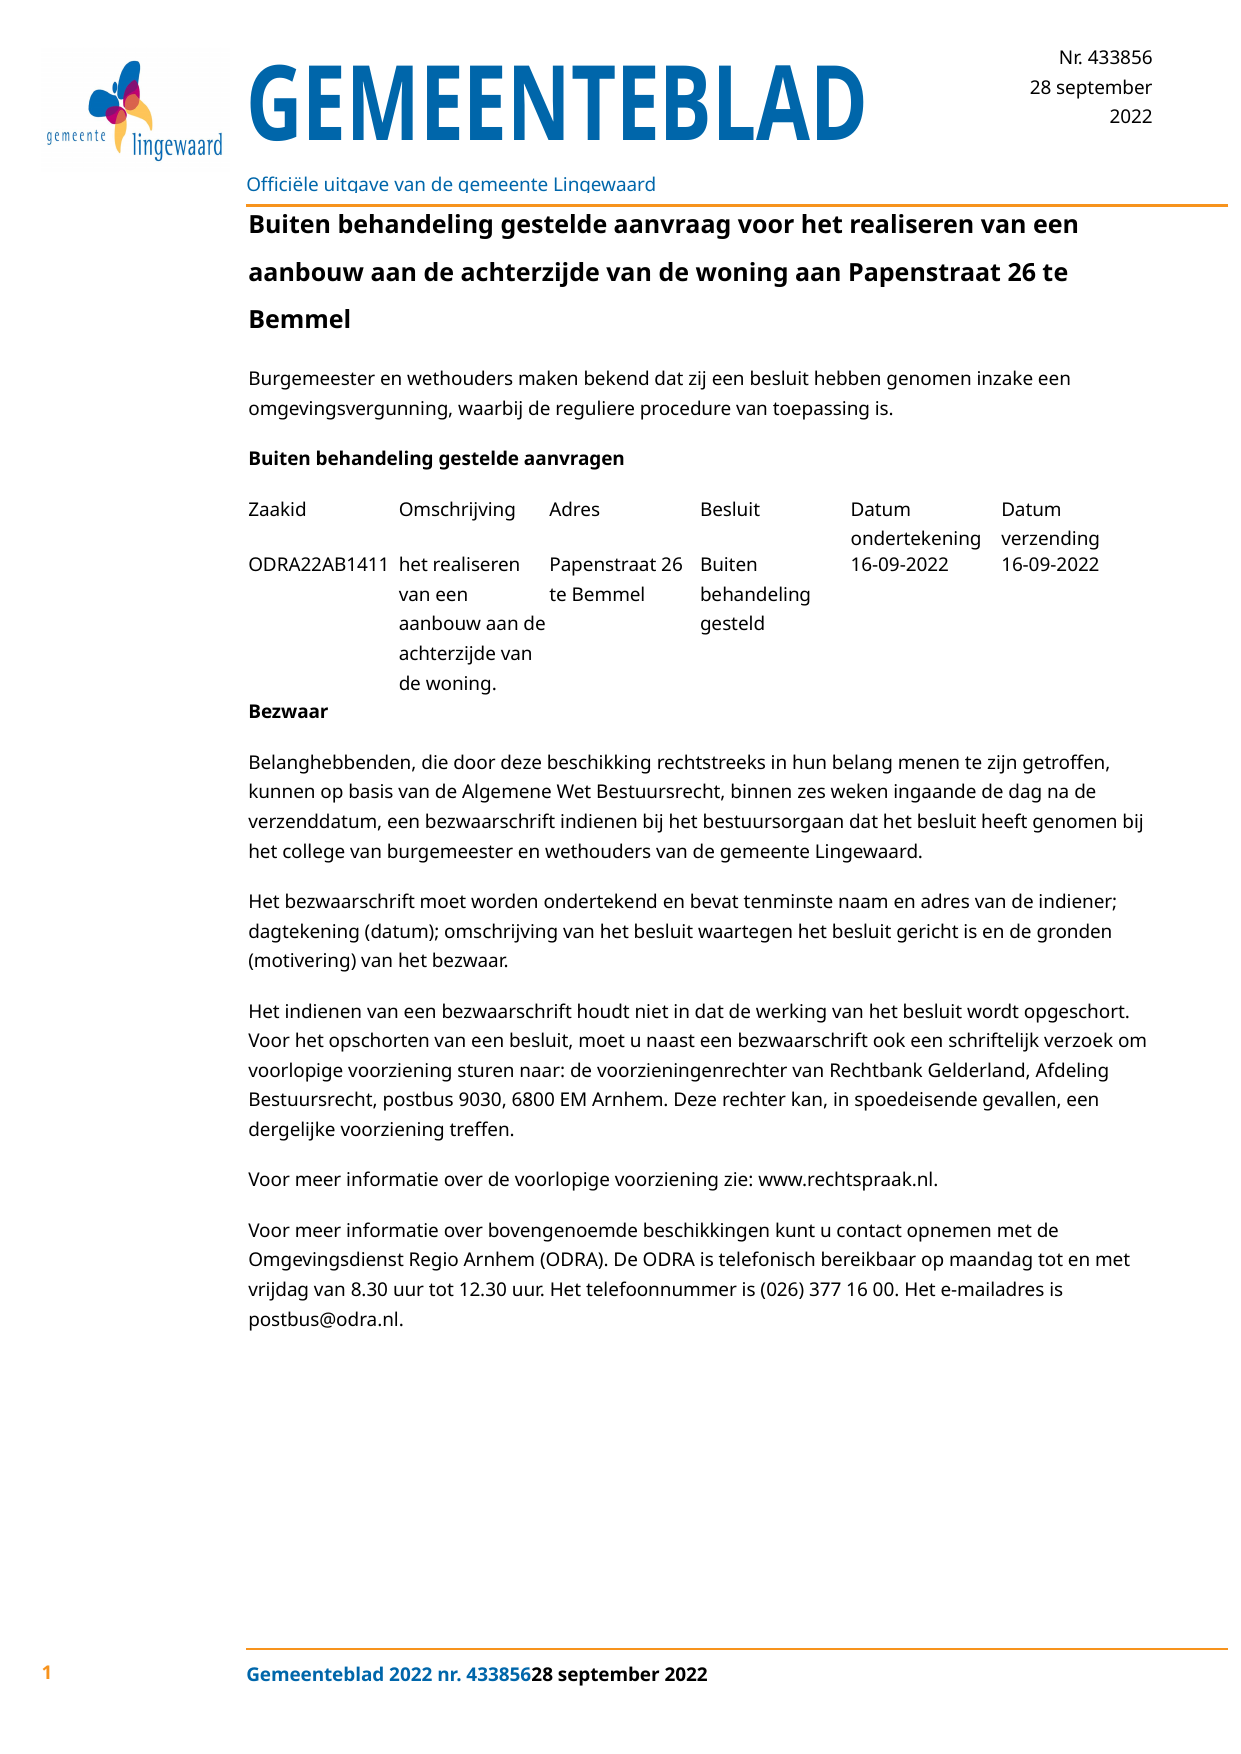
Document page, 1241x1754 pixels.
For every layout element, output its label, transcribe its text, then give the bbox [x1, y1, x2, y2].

text Het bezwaarschrift moet worden ondertekend en bevat tenminste naam en adres van de indiener; dagtekening (datum); omschrijving van het besluit waartegen het besluit gericht is en de gronden (motivering) van het bezwaar. [248, 888, 1152, 973]
text Het indienen van een bezwaarschrift houdt niet in dat de werking van het besluit wordt opgeschort. Voor het opschorten van een besluit, moet u naast een bezwaarschrift ook een schriftelijk verzoek om voorlopige voorziening sturen naar: de voorzieningenrechter van Rechtbank Gelderland, Afdeling Bestuursrecht, postbus 9030, 6800 EM Arnhem. Deze rechter kan, in spoedeisende gevallen, een dergelijke voorziening treffen. [248, 998, 1152, 1142]
table_header Zaakid [248, 496, 398, 551]
text Voor meer informatie over bovengenoemde beschikkingen kunt u contact opnemen met de Omgevingsdienst Regio Arnhem (ODRA). De ODRA is telefonisch bereikbaar op maandag tot en met vrijdag van 8.30 uur tot 12.30 uur. Het telefoonnummer is (026) 377 16 00. Het e-mailadres is postbus@odra.nl. [248, 1217, 1152, 1331]
table_cell het realiseren van een aanbouw aan de achterzijde van de woning. [399, 551, 549, 695]
text Bezwaar [248, 699, 1152, 724]
table_cell 16-09-2022 [1001, 551, 1152, 695]
table_header Adres [549, 496, 700, 551]
table_header Datum verzending [1001, 496, 1152, 551]
table_header Besluit [700, 496, 850, 551]
text Belanghebbenden, die door deze beschikking rechtstreeks in hun belang menen te zijn getroffen, kunnen op basis van de Algemene Wet Bestuursrecht, binnen zes weken ingaande de dag na de verzenddatum, een bezwaarschrift indienen bij het bestuursorgaan dat het besluit heeft genomen bij het college van burgemeester en wethouders van de gemeente Lingewaard. [248, 749, 1152, 863]
text Buiten behandeling gestelde aanvragen [248, 446, 1152, 471]
table_cell ODRA22AB1411 [248, 551, 398, 695]
table_header Datum ondertekening [850, 496, 1001, 551]
text Buiten behandeling gestelde aanvraag voor het realiseren van een aanbouw aan de achterzijde van de woning aan Papenstraat 26 te Bemmel [248, 207, 1152, 336]
picture [41, 47, 231, 172]
table_cell Buiten behandeling gesteld [700, 551, 850, 695]
text Voor meer informatie over de voorlopige voorziening zie: www.rechtspraak.nl. [248, 1167, 1152, 1192]
table_header Omschrijving [399, 496, 549, 551]
table_cell Papenstraat 26 te Bemmel [549, 551, 700, 695]
text Burgemeester en wethouders maken bekend dat zij een besluit hebben genomen inzake een omgevingsvergunning, waarbij de reguliere procedure van toepassing is. [248, 366, 1152, 421]
table_cell 16-09-2022 [850, 551, 1001, 695]
